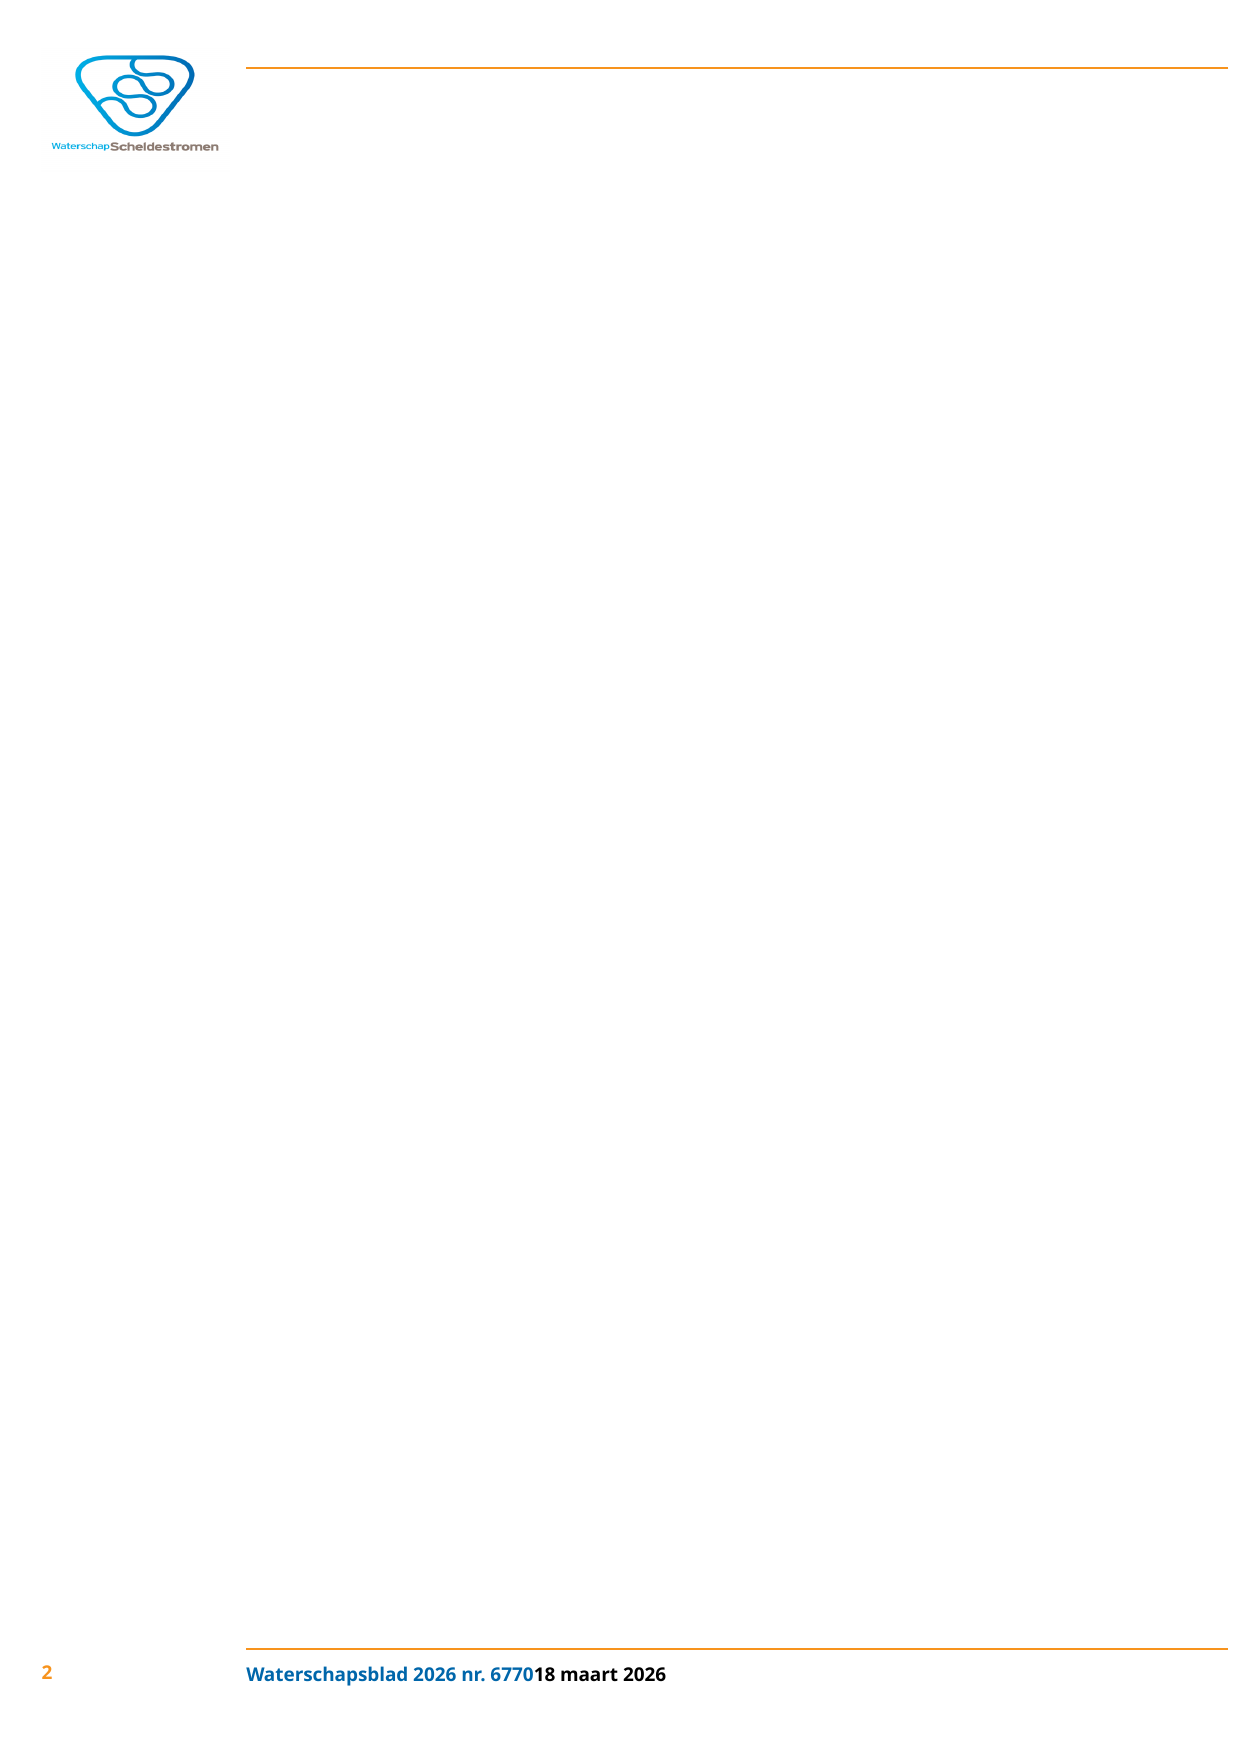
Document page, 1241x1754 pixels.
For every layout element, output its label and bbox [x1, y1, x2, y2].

picture [41, 47, 231, 172]
